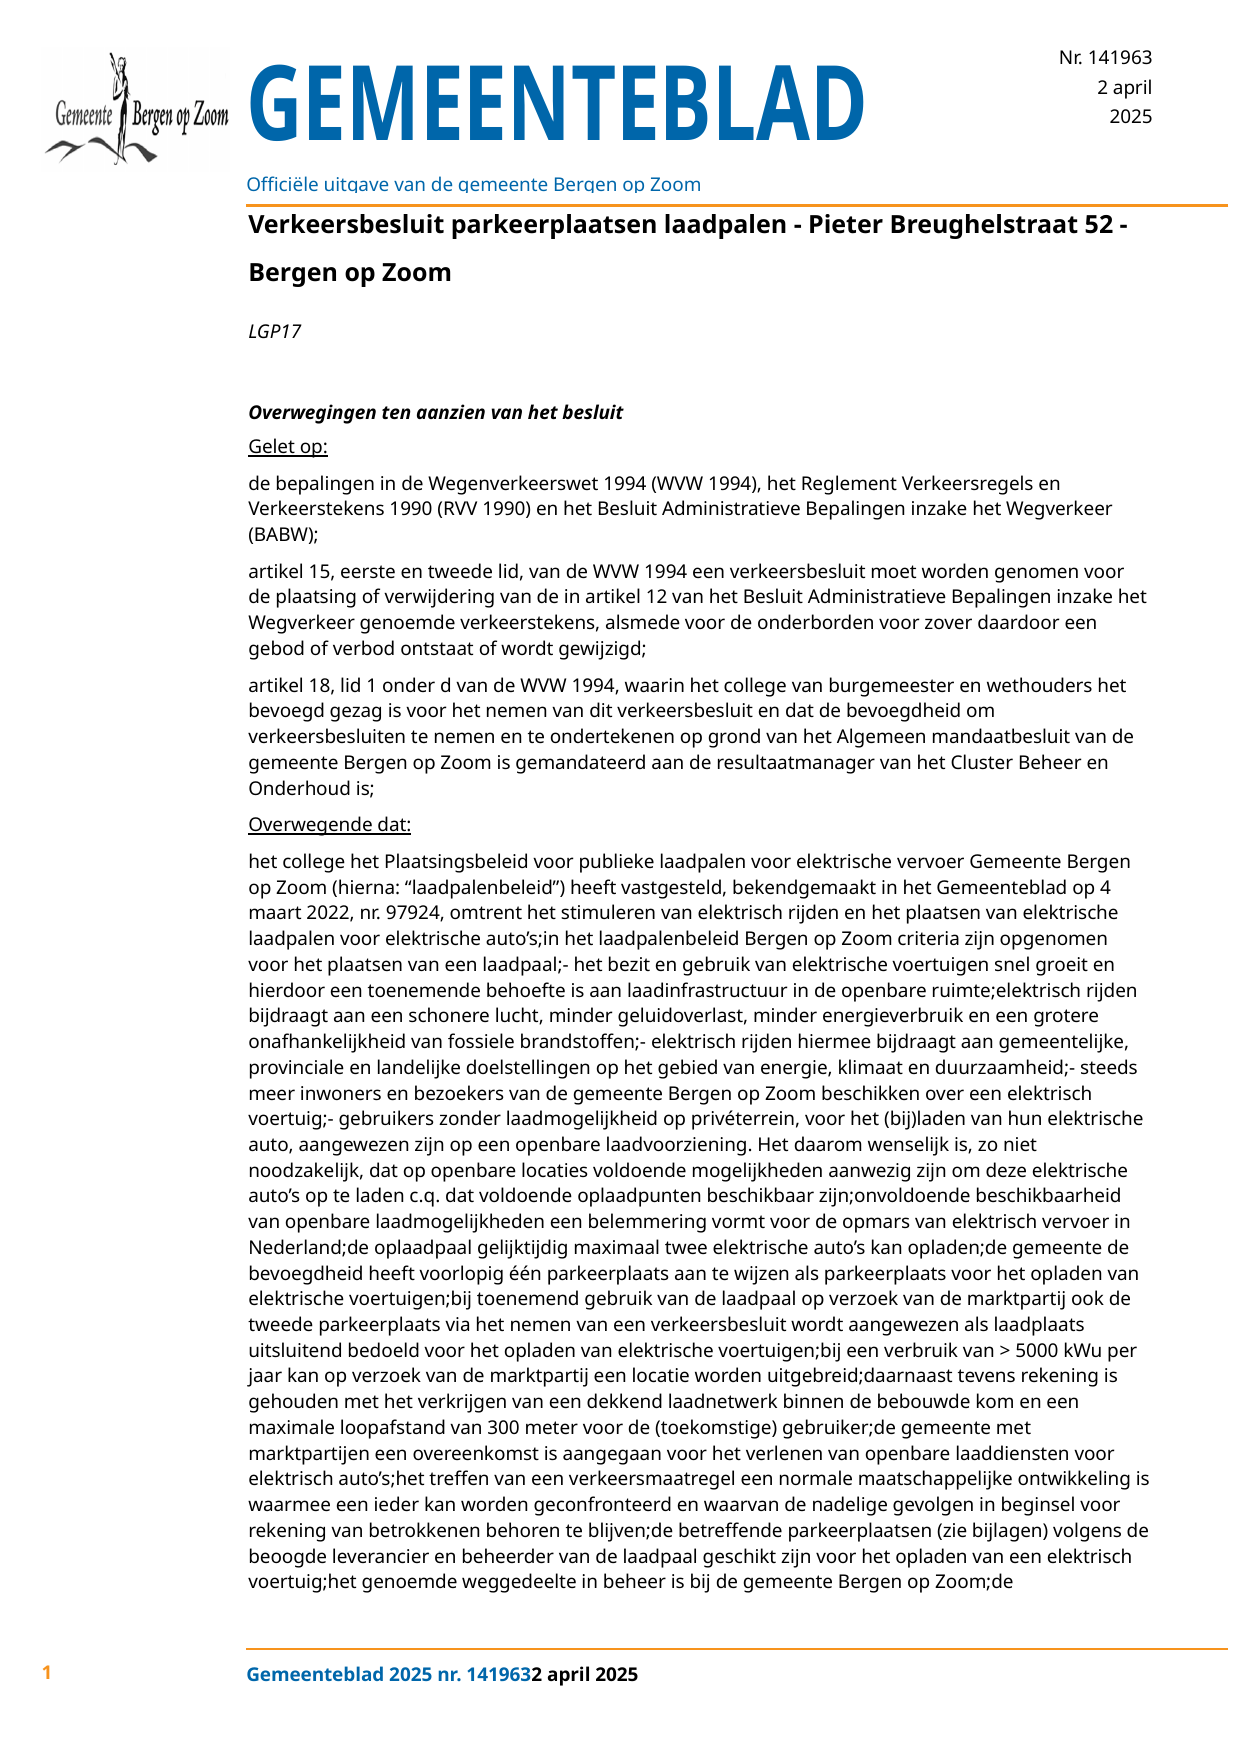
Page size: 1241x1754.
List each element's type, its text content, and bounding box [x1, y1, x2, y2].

text Overwegingen ten aanzien van het besluit [248, 399, 1152, 425]
text artikel 15, eerste en tweede lid, van de WVW 1994 een verkeersbesluit moet worden genomen voor de plaatsing of verwijdering van de in artikel 12 van het Besluit Administratieve Bepalingen inzake het Wegverkeer genoemde verkeerstekens, alsmede voor de onderborden voor zover daardoor een gebod of verbod ontstaat of wordt gewijzigd; [248, 558, 1152, 661]
text LGP17 [248, 318, 1152, 344]
text de bepalingen in de Wegenverkeerswet 1994 (WVW 1994), het Reglement Verkeersregels en Verkeerstekens 1990 (RVV 1990) en het Besluit Administratieve Bepalingen inzake het Wegverkeer (BABW); [248, 470, 1152, 547]
picture [41, 47, 231, 172]
text Verkeersbesluit parkeerplaatsen laadpalen - Pieter Breughelstraat 52 - Bergen op Zoom [248, 207, 1152, 288]
text Gelet op: [248, 433, 1152, 459]
text het college het Plaatsingsbeleid voor publieke laadpalen voor elektrische vervoer Gemeente Bergen op Zoom (hierna: “laadpalenbeleid”) heeft vastgesteld, bekendgemaakt in het Gemeenteblad op 4 maart 2022, nr. 97924, omtrent het stimuleren van elektrisch rijden en het plaatsen van elektrische laadpalen voor elektrische auto’s;in het laadpalenbeleid Bergen op Zoom criteria zijn opgenomen voor het plaatsen van een laadpaal;- het bezit en gebruik van elektrische voertuigen snel groeit en hierdoor een toenemende behoefte is aan laadinfrastructuur in de openbare ruimte;elektrisch rijden bijdraagt aan een schonere lucht, minder geluidoverlast, minder energieverbruik en een grotere onafhankelijkheid van fossiele brandstoffen;- elektrisch rijden hiermee bijdraagt aan gemeentelijke, provinciale en landelijke doelstellingen op het gebied van energie, klimaat en duurzaamheid;- steeds meer inwoners en bezoekers van de gemeente Bergen op Zoom beschikken over een elektrisch voertuig;- gebruikers zonder laadmogelijkheid op privéterrein, voor het (bij)laden van hun elektrische auto, aangewezen zijn op een openbare laadvoorziening. Het daarom wenselijk is, zo niet noodzakelijk, dat op openbare locaties voldoende mogelijkheden aanwezig zijn om deze elektrische auto’s op te laden c.q. dat voldoende oplaadpunten beschikbaar zijn;onvoldoende beschikbaarheid van openbare laadmogelijkheden een belemmering vormt voor de opmars van elektrisch vervoer in Nederland;de oplaadpaal gelijktijdig maximaal twee elektrische auto’s kan opladen;de gemeente de bevoegdheid heeft voorlopig één parkeerplaats aan te wijzen als parkeerplaats voor het opladen van elektrische voertuigen;bij toenemend gebruik van de laadpaal op verzoek van de marktpartij ook de tweede parkeerplaats via het nemen van een verkeersbesluit wordt aangewezen als laadplaats uitsluitend bedoeld voor het opladen van elektrische voertuigen;bij een verbruik van > 5000 kWu per jaar kan op verzoek van de marktpartij een locatie worden uitgebreid;daarnaast tevens rekening is gehouden met het verkrijgen van een dekkend laadnetwerk binnen de bebouwde kom en een maximale loopafstand van 300 meter voor de (toekomstige) gebruiker;de gemeente met marktpartijen een overeenkomst is aangegaan voor het verlenen van openbare laaddiensten voor elektrisch auto’s;het treffen van een verkeersmaatregel een normale maatschappelijke ontwikkeling is waarmee een ieder kan worden geconfronteerd en waarvan de nadelige gevolgen in beginsel voor rekening van betrokkenen behoren te blijven;de betreffende parkeerplaatsen (zie bijlagen) volgens de beoogde leverancier en beheerder van de laadpaal geschikt zijn voor het opladen van een elektrisch voertuig;het genoemde weggedeelte in beheer is bij de gemeente Bergen op Zoom;de [248, 848, 1152, 1594]
text artikel 18, lid 1 onder d van de WVW 1994, waarin het college van burgemeester en wethouders het bevoegd gezag is voor het nemen van dit verkeersbesluit en dat de bevoegdheid om verkeersbesluiten te nemen en te ondertekenen op grond van het Algemeen mandaatbesluit van de gemeente Bergen op Zoom is gemandateerd aan de resultaatmanager van het Cluster Beheer en Onderhoud is; [248, 672, 1152, 801]
text Overwegende dat: [248, 811, 1152, 837]
